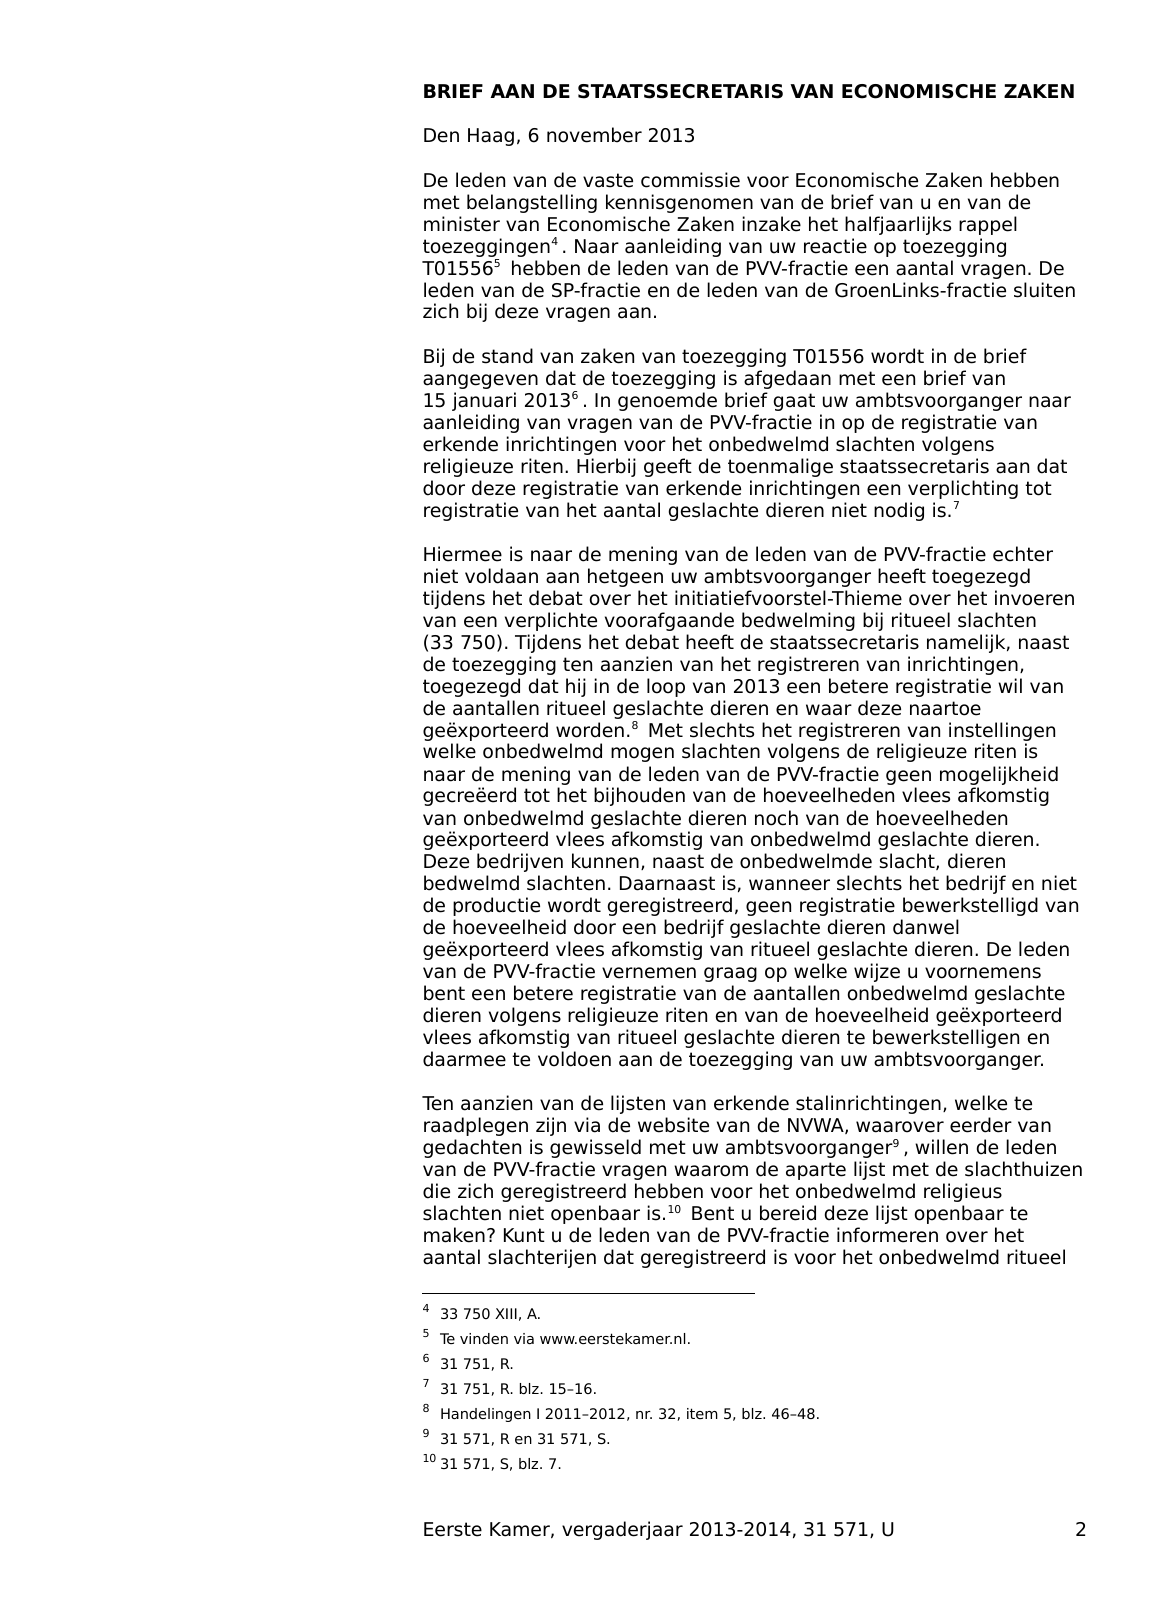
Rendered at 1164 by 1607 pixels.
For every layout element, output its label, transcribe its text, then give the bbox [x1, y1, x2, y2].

text Hiermee is naar de mening van de leden van de PVV-fractie echter niet voldaan aan hetgeen uw ambtsvoorganger heeft toegezegd tijdens het debat over het initiatiefvoorstel-Thieme over het invoeren van een verplichte voorafgaande bedwelming bij ritueel slachten (33 750). Tijdens het debat heeft de staatssecretaris namelijk, naast de toezegging ten aanzien van het registreren van inrichtingen, toegezegd dat hij in de loop van 2013 een betere registratie wil van de aantallen ritueel geslachte dieren en waar deze naartoe geëxporteerd worden. Met slechts het registreren van instellingen welke onbedwelmd mogen slachten volgens de religieuze riten is naar de mening van de leden van de PVV-fractie geen mogelijkheid gecreëerd tot het bijhouden van de hoeveelheden vlees afkomstig van onbedwelmd geslachte dieren noch van de hoeveelheden geëxporteerd vlees afkomstig van onbedwelmd geslachte dieren. Deze bedrijven kunnen, naast de onbedwelmde slacht, dieren bedwelmd slachten. Daarnaast is, wanneer slechts het bedrijf en niet de productie wordt geregistreerd, geen registratie bewerkstelligd van de hoeveelheid door een bedrijf geslachte dieren danwel geëxporteerd vlees afkomstig van ritueel geslachte dieren. De leden van de PVV-fractie vernemen graag op welke wijze u voornemens bent een betere registratie van de aantallen onbedwelmd geslachte dieren volgens religieuze riten en van de hoeveelheid geëxporteerd vlees afkomstig van ritueel geslachte dieren te bewerkstelligen en daarmee te voldoen aan de toezegging van uw ambtsvoorganger. [422, 544, 1087, 1071]
text De leden van de vaste commissie voor Economische Zaken hebben met belangstelling kennisgenomen van de brief van u en van de minister van Economische Zaken inzake het halfjaarlijks rappel toezeggingen. Naar aanleiding van uw reactie op toezegging T01556 hebben de leden van de PVV-fractie een aantal vragen. De leden van de SP-fractie en de leden van de GroenLinks-fractie sluiten zich bij deze vragen aan. [422, 169, 1087, 323]
text Den Haag, 6 november 2013 [422, 125, 1087, 147]
text 31 571, R en 31 571, S. [422, 1427, 1087, 1449]
text 31 751, R. [422, 1352, 1087, 1374]
text 31 571, S, blz. 7. [422, 1452, 1087, 1474]
text Handelingen I 2011–2012, nr. 32, item 5, blz. 46–48. [422, 1402, 1087, 1424]
text Bij de stand van zaken van toezegging T01556 wordt in de brief aangegeven dat de toezegging is afgedaan met een brief van 15 januari 2013. In genoemde brief gaat uw ambtsvoorganger naar aanleiding van vragen van de PVV-fractie in op de registratie van erkende inrichtingen voor het onbedwelmd slachten volgens religieuze riten. Hierbij geeft de toenmalige staatssecretaris aan dat door deze registratie van erkende inrichtingen een verplichting tot registratie van het aantal geslachte dieren niet nodig is. [422, 346, 1087, 521]
text 33 750 XIII, A. [422, 1302, 1087, 1324]
text Te vinden via www.eerstekamer.nl. [422, 1327, 1087, 1349]
subtitle BRIEF AAN DE STAATSSECRETARIS VAN ECONOMISCHE ZAKEN [422, 81, 1087, 103]
text Ten aanzien van de lijsten van erkende stalinrichtingen, welke te raadplegen zijn via de website van de NVWA, waarover eerder van gedachten is gewisseld met uw ambtsvoorganger, willen de leden van de PVV-fractie vragen waarom de aparte lijst met de slachthuizen die zich geregistreerd hebben voor het onbedwelmd religieus slachten niet openbaar is. Bent u bereid deze lijst openbaar te maken? Kunt u de leden van de PVV-fractie informeren over het aantal slachterijen dat geregistreerd is voor het onbedwelmd ritueel [422, 1093, 1087, 1269]
text 31 751, R. blz. 15–16. [422, 1377, 1087, 1399]
